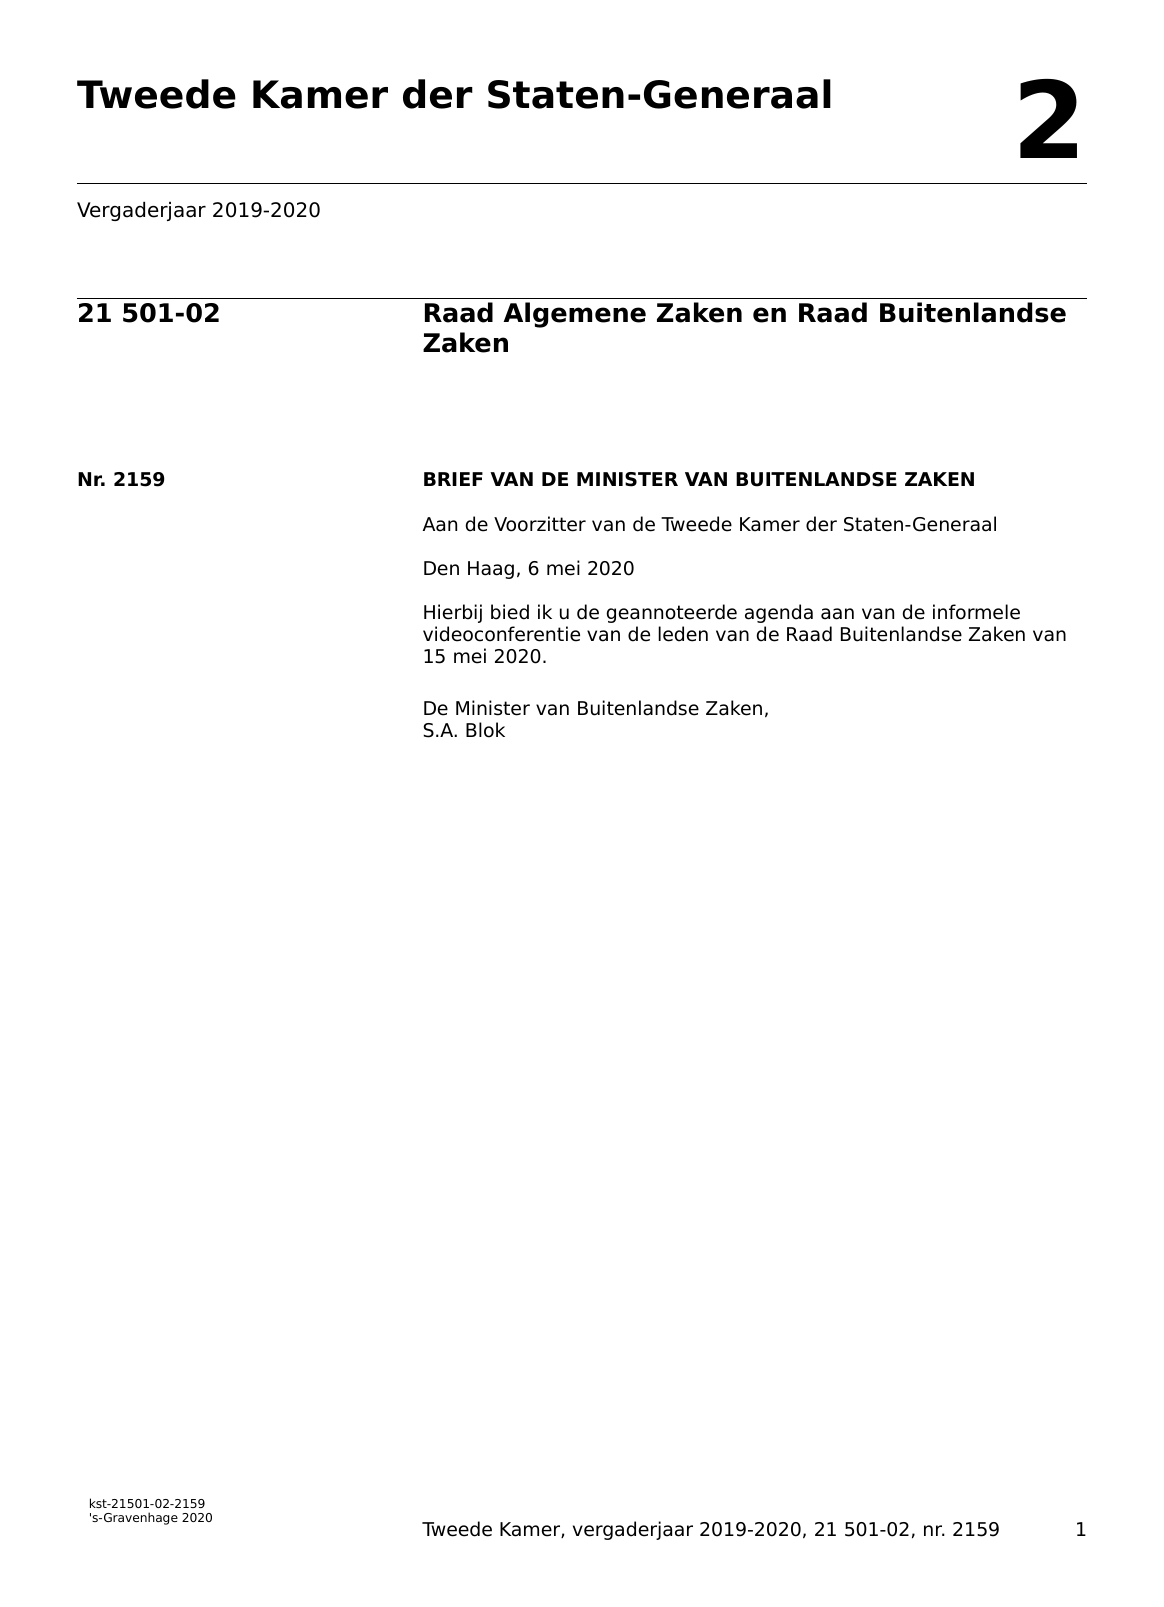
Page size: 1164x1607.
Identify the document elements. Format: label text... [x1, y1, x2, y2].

table_header 2 [886, 59, 1087, 183]
text kst-21501-02-2159 [88, 1497, 323, 1511]
text Aan de Voorzitter van de Tweede Kamer der Staten-Generaal [422, 513, 1087, 536]
text De Minister van Buitenlandse Zaken, S.A. Blok [422, 698, 1087, 742]
text Hierbij bied ik u de geannoteerde agenda aan van de informele videoconferentie van de leden van de Raad Buitenlandse Zaken van 15 mei 2020. [422, 602, 1087, 668]
subtitle 21 501-02 Raad Algemene Zaken en Raad Buitenlandse Zaken [77, 299, 1087, 358]
subtitle Nr. 2159 BRIEF VAN DE MINISTER VAN BUITENLANDSE ZAKEN [77, 469, 1087, 491]
text 's-Gravenhage 2020 [88, 1511, 323, 1525]
text Den Haag, 6 mei 2020 [422, 558, 1087, 580]
table_cell Vergaderjaar 2019-2020 [77, 184, 1087, 298]
table_header Tweede Kamer der Staten-Generaal [77, 59, 886, 183]
